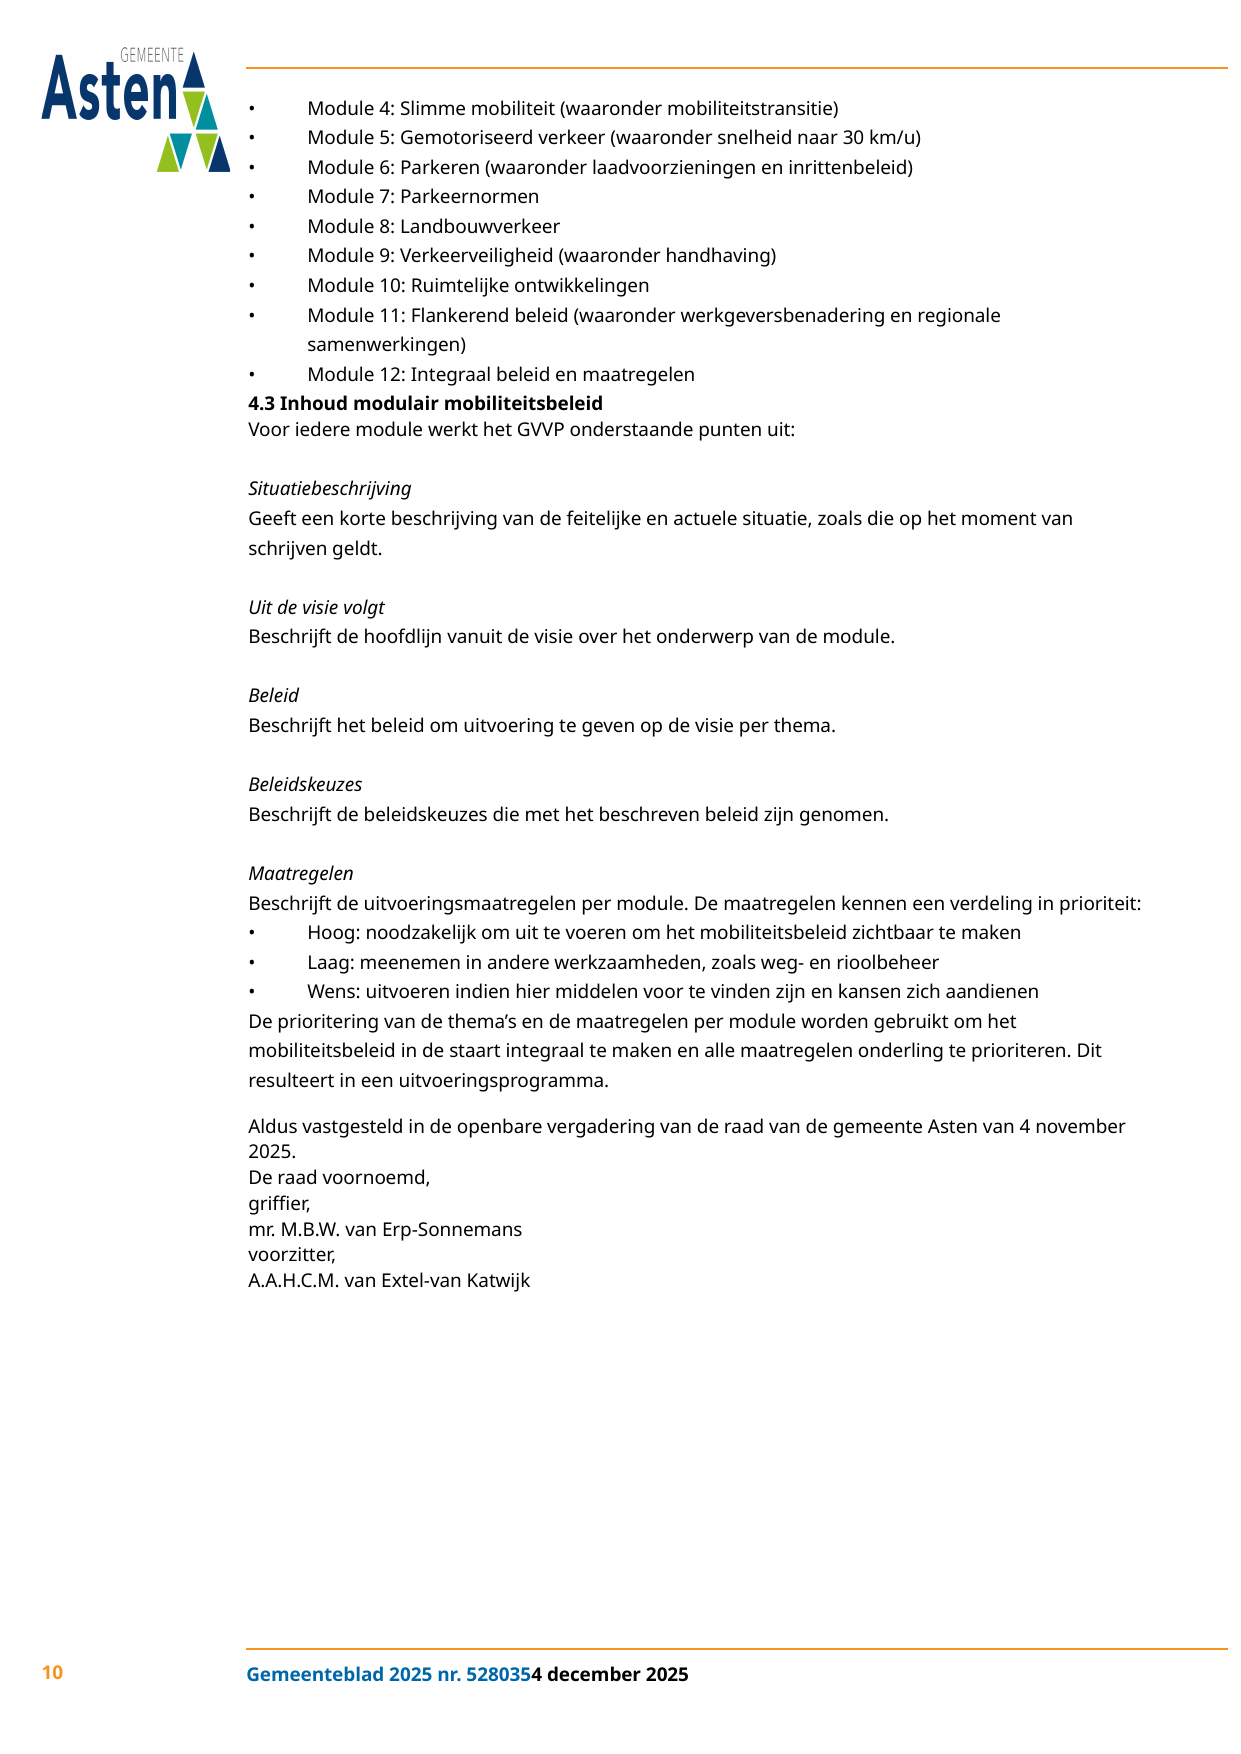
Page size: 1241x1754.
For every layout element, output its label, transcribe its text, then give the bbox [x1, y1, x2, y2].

text Beleidskeuzes [248, 771, 1152, 797]
text Beleid [248, 683, 1152, 708]
text De prioritering van de thema’s en de maatregelen per module worden gebruikt om het mobiliteitsbeleid in de staart integraal te maken en alle maatregelen onderling te prioriteren. Dit resulteert in een uitvoeringsprogramma. [248, 1008, 1152, 1093]
text griffier, [248, 1190, 1152, 1216]
picture [41, 47, 231, 172]
text De raad voornoemd, [248, 1164, 1152, 1190]
list Module 9: Verkeerveiligheid (waaronder handhaving) [248, 243, 1152, 268]
list Laag: meenemen in andere werkzaamheden, zoals weg- en rioolbeheer [248, 949, 1152, 974]
text Maatregelen [248, 860, 1152, 886]
text A.A.H.C.M. van Extel-van Katwijk [248, 1267, 1152, 1293]
list Module 4: Slimme mobiliteit (waaronder mobiliteitstransitie) [248, 95, 1152, 121]
text mr. M.B.W. van Erp-Sonnemans [248, 1216, 1152, 1241]
text Beschrijft de hoofdlijn vanuit de visie over het onderwerp van de module. [248, 623, 1152, 649]
text voorzitter, [248, 1241, 1152, 1267]
list Module 10: Ruimtelijke ontwikkelingen [248, 272, 1152, 298]
list Module 12: Integraal beleid en maatregelen [248, 361, 1152, 387]
text Uit de visie volgt [248, 594, 1152, 619]
list Module 11: Flankerend beleid (waaronder werkgeversbenadering en regionale samenwerkingen) [248, 302, 1152, 357]
list Module 5: Gemotoriseerd verkeer (waaronder snelheid naar 30 km/u) [248, 124, 1152, 150]
list Module 8: Landbouwverkeer [248, 213, 1152, 239]
text Beschrijft de beleidskeuzes die met het beschreven beleid zijn genomen. [248, 801, 1152, 827]
text Beschrijft het beleid om uitvoering te geven op de visie per thema. [248, 712, 1152, 738]
text 4.3 Inhoud modulair mobiliteitsbeleid [248, 391, 1152, 416]
list Module 7: Parkeernormen [248, 183, 1152, 209]
list Wens: uitvoeren indien hier middelen voor te vinden zijn en kansen zich aandienen [248, 978, 1152, 1004]
text Beschrijft de uitvoeringsmaatregelen per module. De maatregelen kennen een verdeling in prioriteit: [248, 890, 1152, 915]
text Aldus vastgesteld in de openbare vergadering van de raad van de gemeente Asten van 4 november 2025. [248, 1113, 1152, 1164]
text Geeft een korte beschrijving van de feitelijke en actuele situatie, zoals die op het moment van schrijven geldt. [248, 505, 1152, 560]
text Situatiebeschrijving [248, 476, 1152, 501]
list Hoog: noodzakelijk om uit te voeren om het mobiliteitsbeleid zichtbaar te maken [248, 919, 1152, 945]
text Voor iedere module werkt het GVVP onderstaande punten uit: [248, 416, 1152, 442]
list Module 6: Parkeren (waaronder laadvoorzieningen en inrittenbeleid) [248, 154, 1152, 180]
